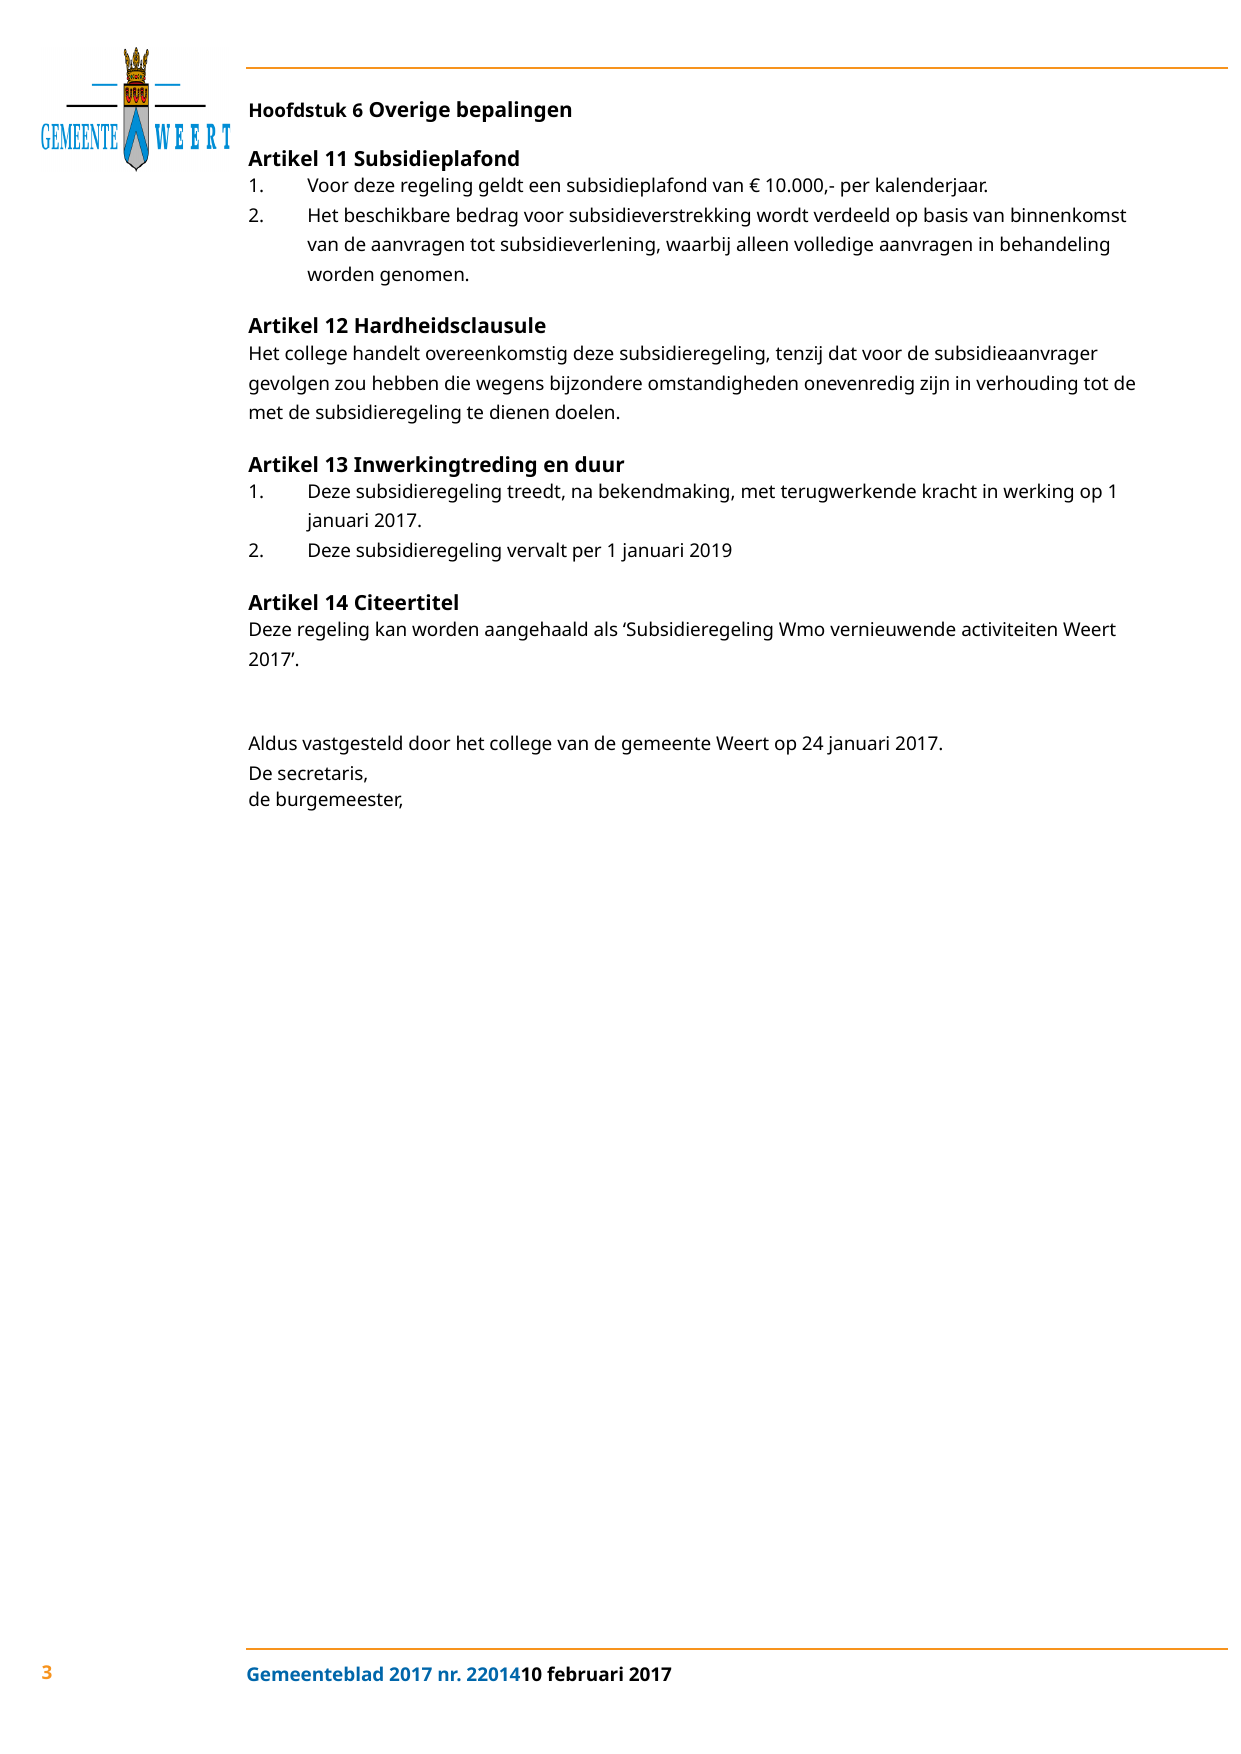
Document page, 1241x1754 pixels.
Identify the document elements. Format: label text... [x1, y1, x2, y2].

list Voor deze regeling geldt een subsidieplafond van € 10.000,- per kalenderjaar. [248, 172, 1152, 198]
text Deze regeling kan worden aangehaald als ‘Subsidieregeling Wmo vernieuwende activiteiten Weert 2017’. [248, 616, 1152, 671]
picture [41, 47, 231, 172]
text Aldus vastgesteld door het college van de gemeente Weert op 24 januari 2017. [248, 731, 1152, 756]
text De secretaris, [248, 760, 1152, 786]
list Deze subsidieregeling treedt, na bekendmaking, met terugwerkende kracht in werking op 1 januari 2017. [248, 478, 1152, 533]
text Artikel 12 Hardheidsclausule [248, 312, 1152, 340]
text de burgemeester, [248, 786, 1152, 812]
text Hoofdstuk 6 Overige bepalingen [248, 95, 1152, 123]
text Artikel 11 Subsidieplafond [248, 144, 1152, 172]
text Het college handelt overeenkomstig deze subsidieregeling, tenzij dat voor de subsidieaanvrager gevolgen zou hebben die wegens bijzondere omstandigheden onevenredig zijn in verhouding tot de met de subsidieregeling te dienen doelen. [248, 340, 1152, 425]
list Deze subsidieregeling vervalt per 1 januari 2019 [248, 537, 1152, 563]
text Artikel 13 Inwerkingtreding en duur [248, 450, 1152, 478]
text Artikel 14 Citeertitel [248, 588, 1152, 616]
list Het beschikbare bedrag voor subsidieverstrekking wordt verdeeld op basis van binnenkomst van de aanvragen tot subsidieverlening, waarbij alleen volledige aanvragen in behandeling worden genomen. [248, 202, 1152, 287]
